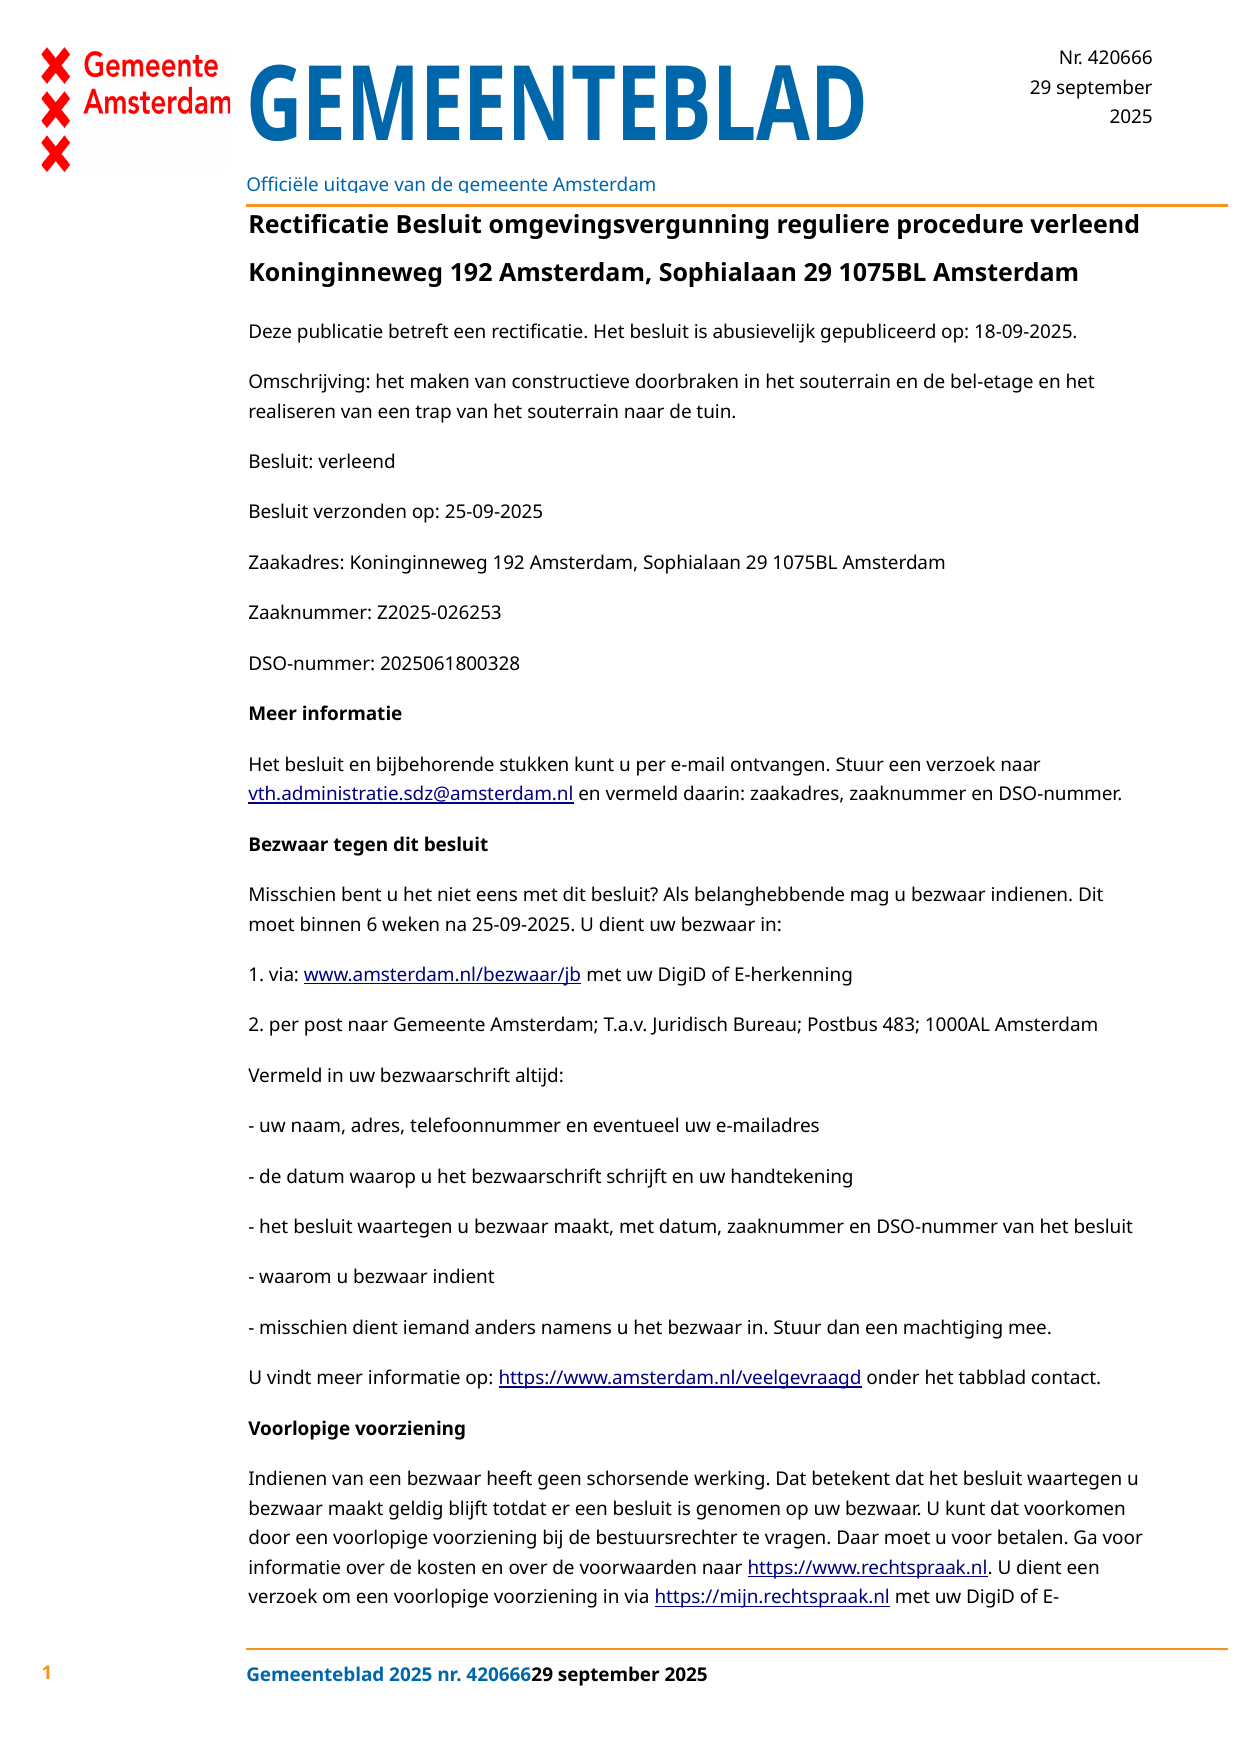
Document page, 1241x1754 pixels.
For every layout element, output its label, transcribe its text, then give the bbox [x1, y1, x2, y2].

text Zaaknummer: Z2025-026253 [248, 599, 1152, 625]
text - misschien dient iemand anders namens u het bezwaar in. Stuur dan een machtiging mee. [248, 1314, 1152, 1340]
text - waarom u bezwaar indient [248, 1264, 1152, 1289]
text 1. via: www.amsterdam.nl/bezwaar/jb met uw DigiD of E-herkenning [248, 961, 1152, 987]
text Bezwaar tegen dit besluit [248, 831, 1152, 857]
text DSO-nummer: 2025061800328 [248, 650, 1152, 676]
text Besluit: verleend [248, 448, 1152, 474]
text - de datum waarop u het bezwaarschrift schrijft en uw handtekening [248, 1163, 1152, 1189]
text - het besluit waartegen u bezwaar maakt, met datum, zaaknummer en DSO-nummer van het besluit [248, 1213, 1152, 1239]
text U vindt meer informatie op: https://www.amsterdam.nl/veelgevraagd onder het tabblad contact. [248, 1364, 1152, 1390]
picture [41, 47, 231, 172]
text Het besluit en bijbehorende stukken kunt u per e-mail ontvangen. Stuur een verzoek naar vth.administratie.sdz@amsterdam.nl en vermeld daarin: zaakadres, zaaknummer en DSO-nummer. [248, 751, 1152, 806]
text Voorlopige voorziening [248, 1415, 1152, 1441]
text Indienen van een bezwaar heeft geen schorsende werking. Dat betekent dat het besluit waartegen u bezwaar maakt geldig blijft totdat er een besluit is genomen op uw bezwaar. U kunt dat voorkomen door een voorlopige voorziening bij de bestuursrechter te vragen. Daar moet u voor betalen. Ga voor informatie over de kosten en over de voorwaarden naar https://www.rechtspraak.nl. U dient een verzoek om een voorlopige voorziening in via https://mijn.rechtspraak.nl met uw DigiD of E- [248, 1465, 1152, 1609]
text Meer informatie [248, 700, 1152, 726]
text Besluit verzonden op: 25-09-2025 [248, 499, 1152, 524]
text Zaakadres: Koninginneweg 192 Amsterdam, Sophialaan 29 1075BL Amsterdam [248, 549, 1152, 575]
text Deze publicatie betreft een rectificatie. Het besluit is abusievelijk gepubliceerd op: 18-09-2025. [248, 318, 1152, 344]
text Vermeld in uw bezwaarschrift altijd: [248, 1062, 1152, 1088]
text Omschrijving: het maken van constructieve doorbraken in het souterrain en de bel-etage en het realiseren van een trap van het souterrain naar de tuin. [248, 368, 1152, 424]
text - uw naam, adres, telefoonnummer en eventueel uw e-mailadres [248, 1112, 1152, 1138]
text 2. per post naar Gemeente Amsterdam; T.a.v. Juridisch Bureau; Postbus 483; 1000AL Amsterdam [248, 1012, 1152, 1037]
text Rectificatie Besluit omgevingsvergunning reguliere procedure verleend Koninginneweg 192 Amsterdam, Sophialaan 29 1075BL Amsterdam [248, 207, 1152, 288]
text Misschien bent u het niet eens met dit besluit? Als belanghebbende mag u bezwaar indienen. Dit moet binnen 6 weken na 25-09-2025. U dient uw bezwaar in: [248, 881, 1152, 937]
